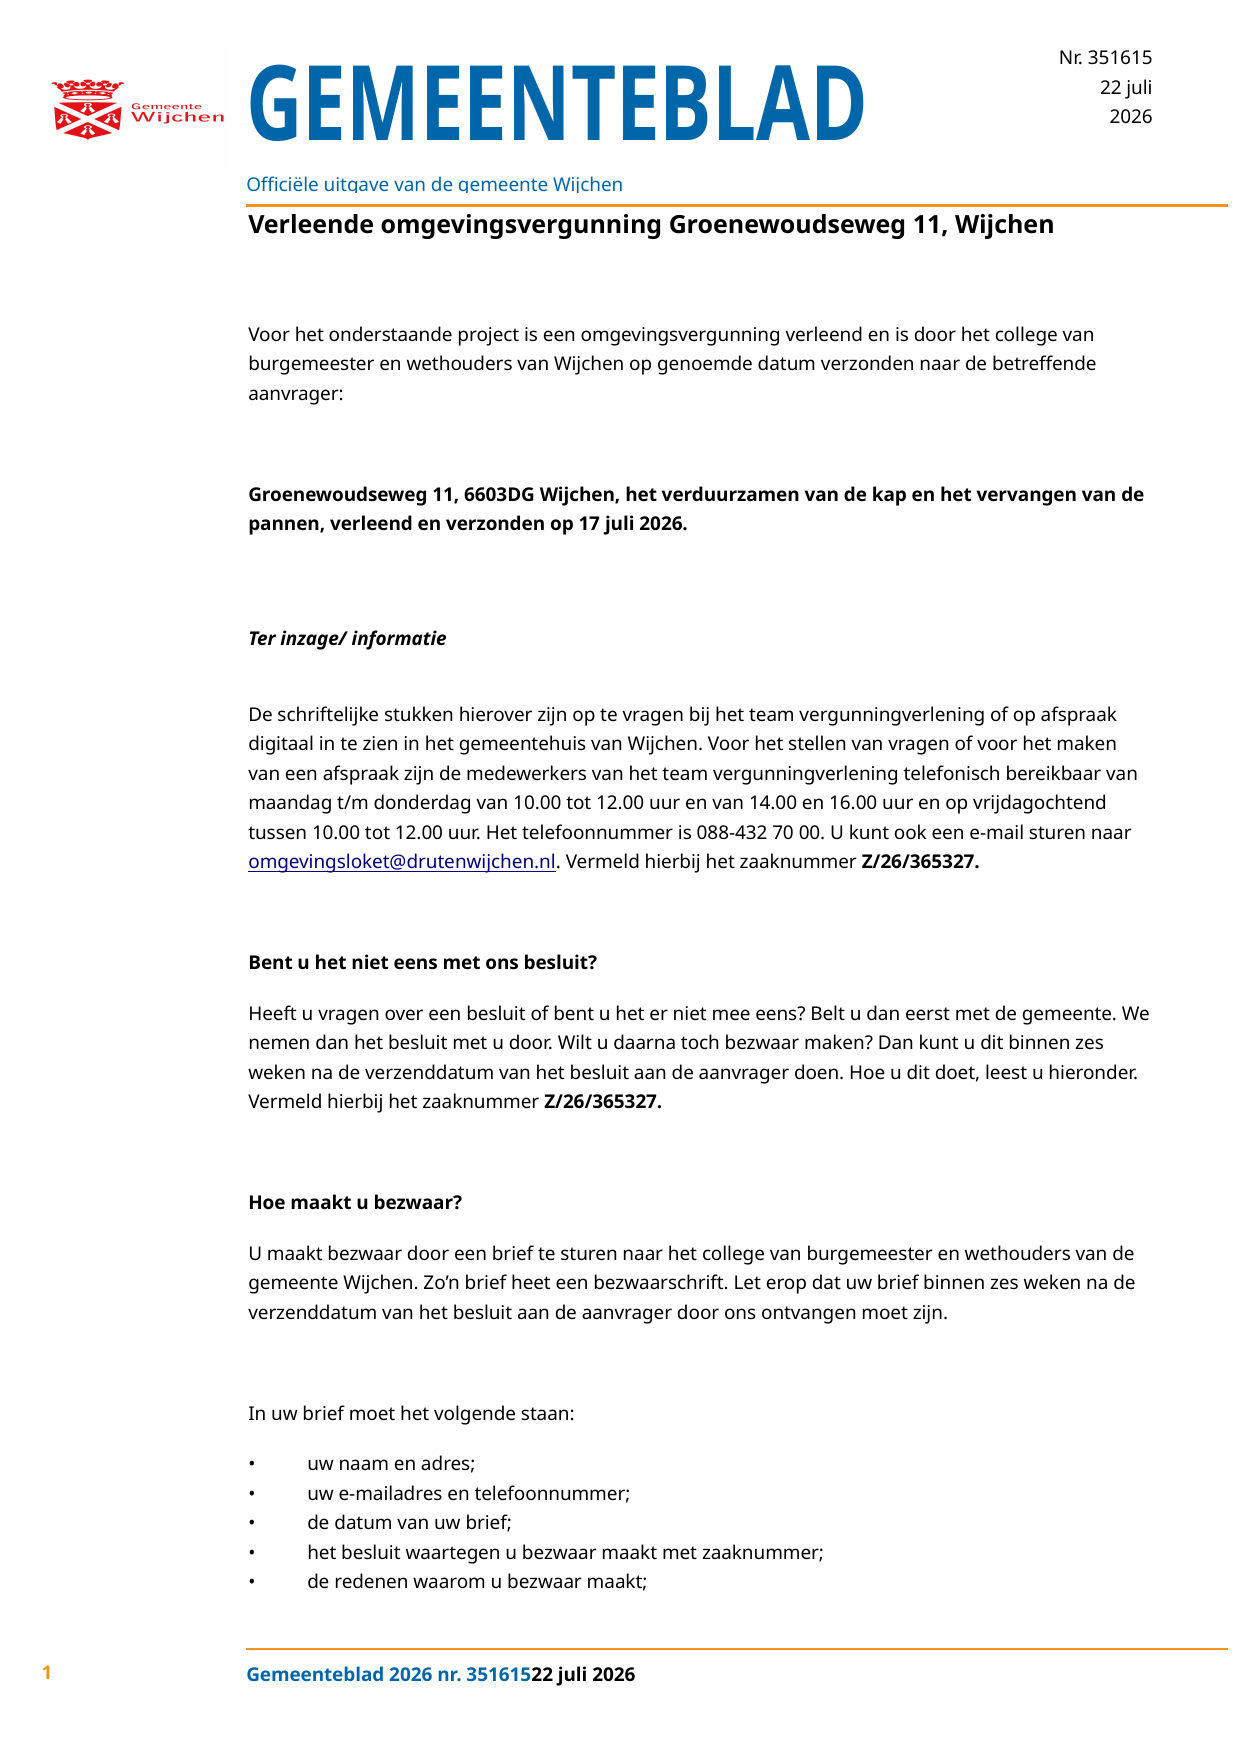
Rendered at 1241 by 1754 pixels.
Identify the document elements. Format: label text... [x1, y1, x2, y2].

picture [41, 47, 231, 172]
list uw naam en adres; [248, 1450, 1152, 1476]
list de redenen waarom u bezwaar maakt; [248, 1569, 1152, 1594]
text Verleende omgevingsvergunning Groenewoudseweg 11, Wijchen [248, 207, 1152, 241]
text Voor het onderstaande project is een omgevingsvergunning verleend en is door het college van burgemeester en wethouders van Wijchen op genoemde datum verzonden naar de betreffende aanvrager: [248, 321, 1152, 406]
text De schriftelijke stukken hierover zijn op te vragen bij het team vergunningverlening of op afspraak digitaal in te zien in het gemeentehuis van Wijchen. Voor het stellen van vragen of voor het maken van een afspraak zijn de medewerkers van het team vergunningverlening telefonisch bereikbaar van maandag t/m donderdag van 10.00 tot 12.00 uur en van 14.00 en 16.00 uur en op vrijdagochtend tussen 10.00 tot 12.00 uur. Het telefoonnummer is 088-432 70 00. U kunt ook een e-mail sturen naar omgevingsloket@drutenwijchen.nl. Vermeld hierbij het zaaknummer Z/26/365327. [248, 701, 1152, 874]
text Groenewoudseweg 11, 6603DG Wijchen, het verduurzamen van de kap en het vervangen van de pannen, verleend en verzonden op 17 juli 2026. [248, 481, 1152, 536]
list uw e-mailadres en telefoonnummer; [248, 1480, 1152, 1506]
text Hoe maakt u bezwaar? [248, 1189, 1152, 1215]
list het besluit waartegen u bezwaar maakt met zaaknummer; [248, 1539, 1152, 1565]
text Heeft u vragen over een besluit of bent u het er niet mee eens? Belt u dan eerst met de gemeente. We nemen dan het besluit met u door. Wilt u daarna toch bezwaar maken? Dan kunt u dit binnen zes weken na de verzenddatum van het besluit aan de aanvrager doen. Hoe u dit doet, leest u hieronder. Vermeld hierbij het zaaknummer Z/26/365327. [248, 1000, 1152, 1114]
text U maakt bezwaar door een brief te sturen naar het college van burgemeester en wethouders van de gemeente Wijchen. Zo’n brief heet een bezwaarschrift. Let erop dat uw brief binnen zes weken na de verzenddatum van het besluit aan de aanvrager door ons ontvangen moet zijn. [248, 1240, 1152, 1325]
list de datum van uw brief; [248, 1509, 1152, 1535]
text In uw brief moet het volgende staan: [248, 1400, 1152, 1426]
text Ter inzage/ informatie [248, 625, 1152, 650]
text Bent u het niet eens met ons besluit? [248, 949, 1152, 975]
